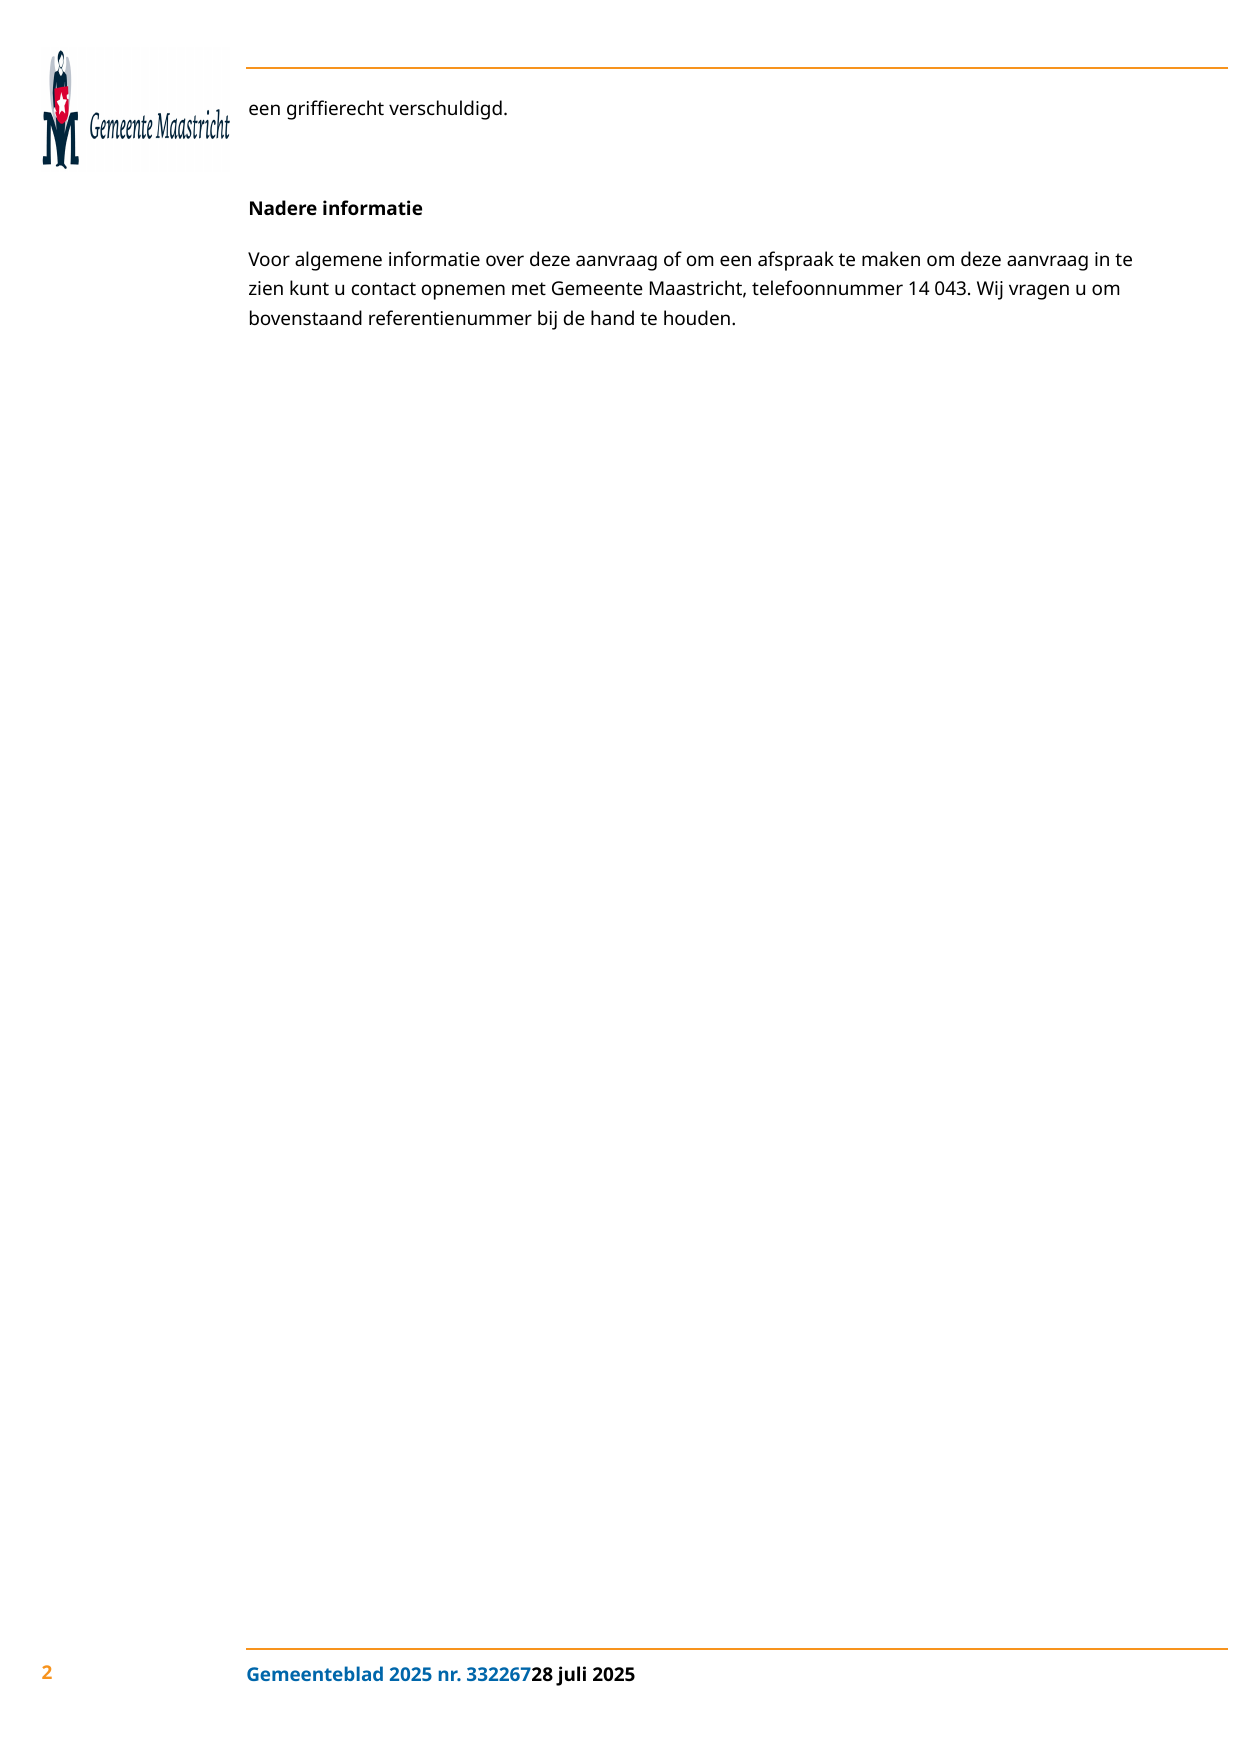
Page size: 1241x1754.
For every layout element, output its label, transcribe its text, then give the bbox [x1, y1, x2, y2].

text een griffierecht verschuldigd. [248, 95, 1152, 121]
text Nadere informatie [248, 196, 1152, 221]
text Voor algemene informatie over deze aanvraag of om een afspraak te maken om deze aanvraag in te zien kunt u contact opnemen met Gemeente Maastricht, telefoonnummer 14 043. Wij vragen u om bovenstaand referentienummer bij de hand te houden. [248, 246, 1152, 331]
picture [41, 47, 231, 172]
